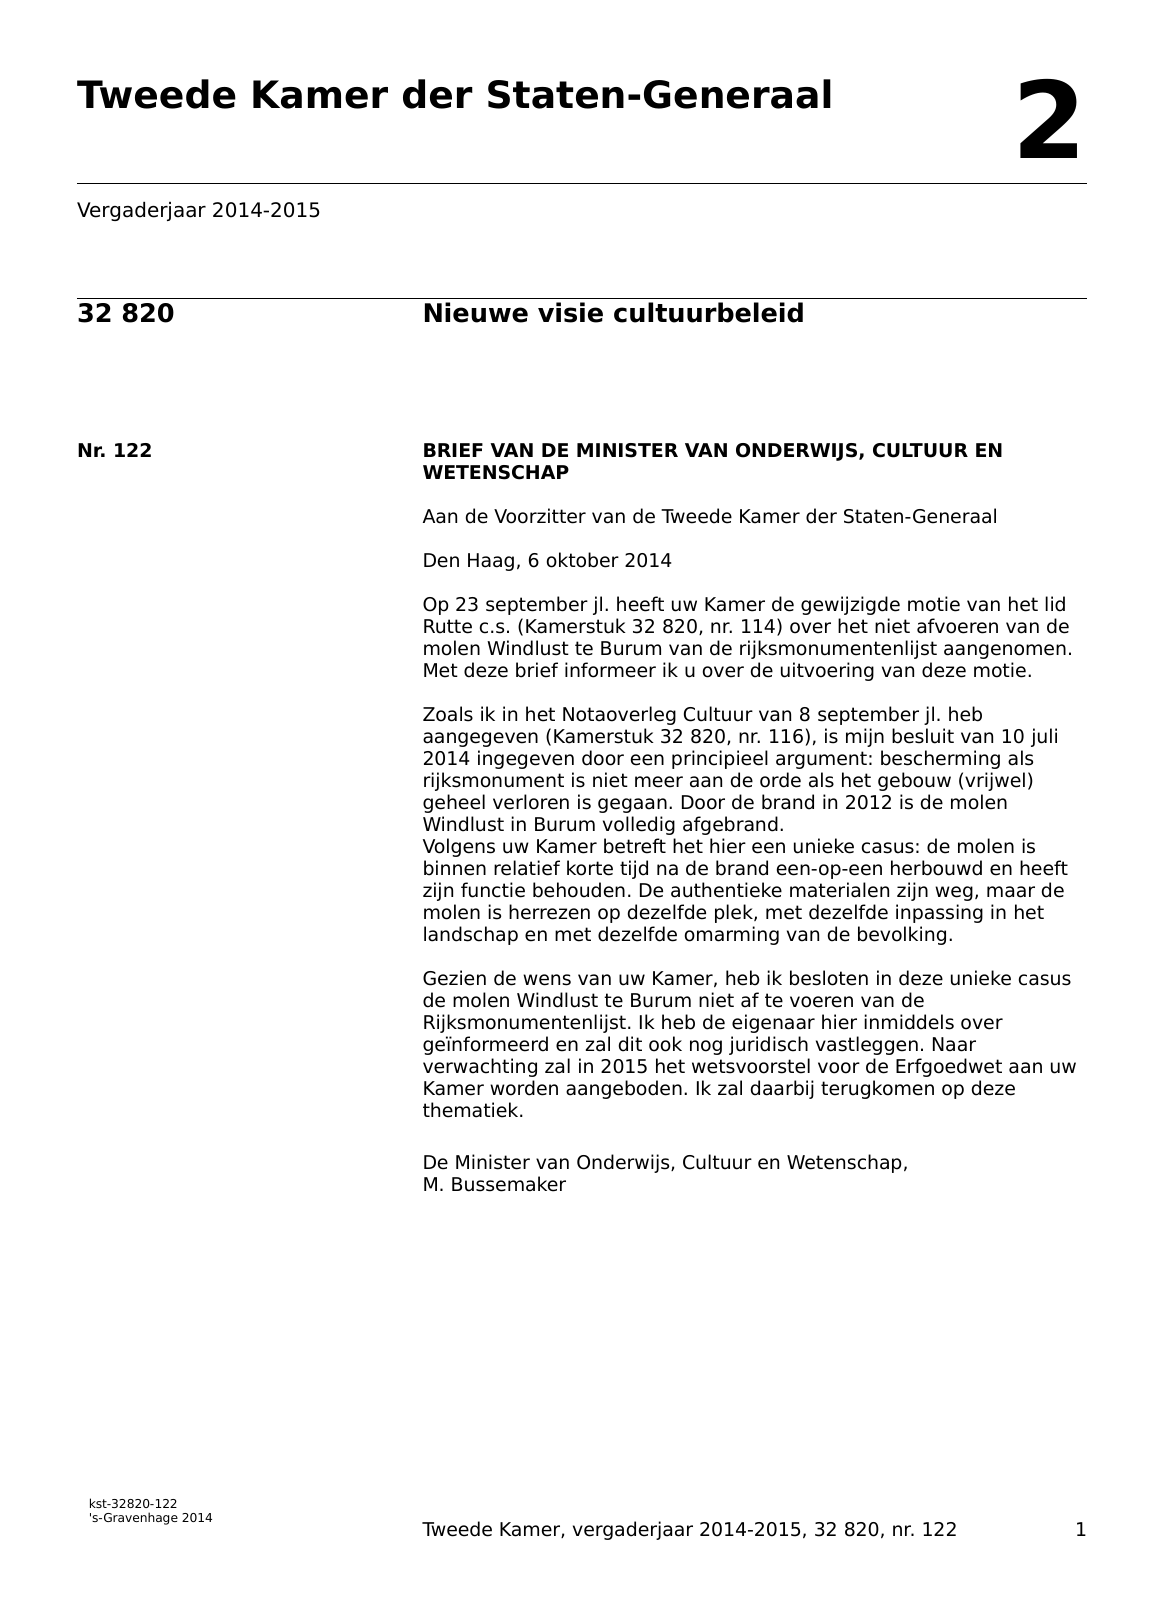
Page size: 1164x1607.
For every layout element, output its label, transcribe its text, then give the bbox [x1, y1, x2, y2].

text Zoals ik in het Notaoverleg Cultuur van 8 september jl. heb aangegeven (Kamerstuk 32 820, nr. 116), is mijn besluit van 10 juli 2014 ingegeven door een principieel argument: bescherming als rijksmonument is niet meer aan de orde als het gebouw (vrijwel) geheel verloren is gegaan. Door de brand in 2012 is de molen Windlust in Burum volledig afgebrand. [422, 704, 1087, 836]
text Gezien de wens van uw Kamer, heb ik besloten in deze unieke casus de molen Windlust te Burum niet af te voeren van de Rijksmonumentenlijst. Ik heb de eigenaar hier inmiddels over geïnformeerd en zal dit ook nog juridisch vastleggen. Naar verwachting zal in 2015 het wetsvoorstel voor de Erfgoedwet aan uw Kamer worden aangeboden. Ik zal daarbij terugkomen op deze thematiek. [422, 968, 1087, 1122]
subtitle Nr. 122 BRIEF VAN DE MINISTER VAN ONDERWIJS, CULTUUR EN WETENSCHAP [77, 440, 1087, 484]
table_header Tweede Kamer der Staten-Generaal [77, 59, 886, 183]
subtitle 32 820 Nieuwe visie cultuurbeleid [77, 299, 1087, 329]
text Aan de Voorzitter van de Tweede Kamer der Staten-Generaal [422, 506, 1087, 528]
table_header 2 [886, 59, 1087, 183]
text Op 23 september jl. heeft uw Kamer de gewijzigde motie van het lid Rutte c.s. (Kamerstuk 32 820, nr. 114) over het niet afvoeren van de molen Windlust te Burum van de rijksmonumentenlijst aangenomen. Met deze brief informeer ik u over de uitvoering van deze motie. [422, 594, 1087, 682]
text 's-Gravenhage 2014 [88, 1511, 323, 1525]
text De Minister van Onderwijs, Cultuur en Wetenschap, M. Bussemaker [422, 1152, 1087, 1196]
text Volgens uw Kamer betreft het hier een unieke casus: de molen is binnen relatief korte tijd na de brand een-op-een herbouwd en heeft zijn functie behouden. De authentieke materialen zijn weg, maar de molen is herrezen op dezelfde plek, met dezelfde inpassing in het landschap en met dezelfde omarming van de bevolking. [422, 836, 1087, 946]
text Den Haag, 6 oktober 2014 [422, 550, 1087, 572]
table_cell Vergaderjaar 2014-2015 [77, 184, 1087, 298]
text kst-32820-122 [88, 1497, 323, 1511]
